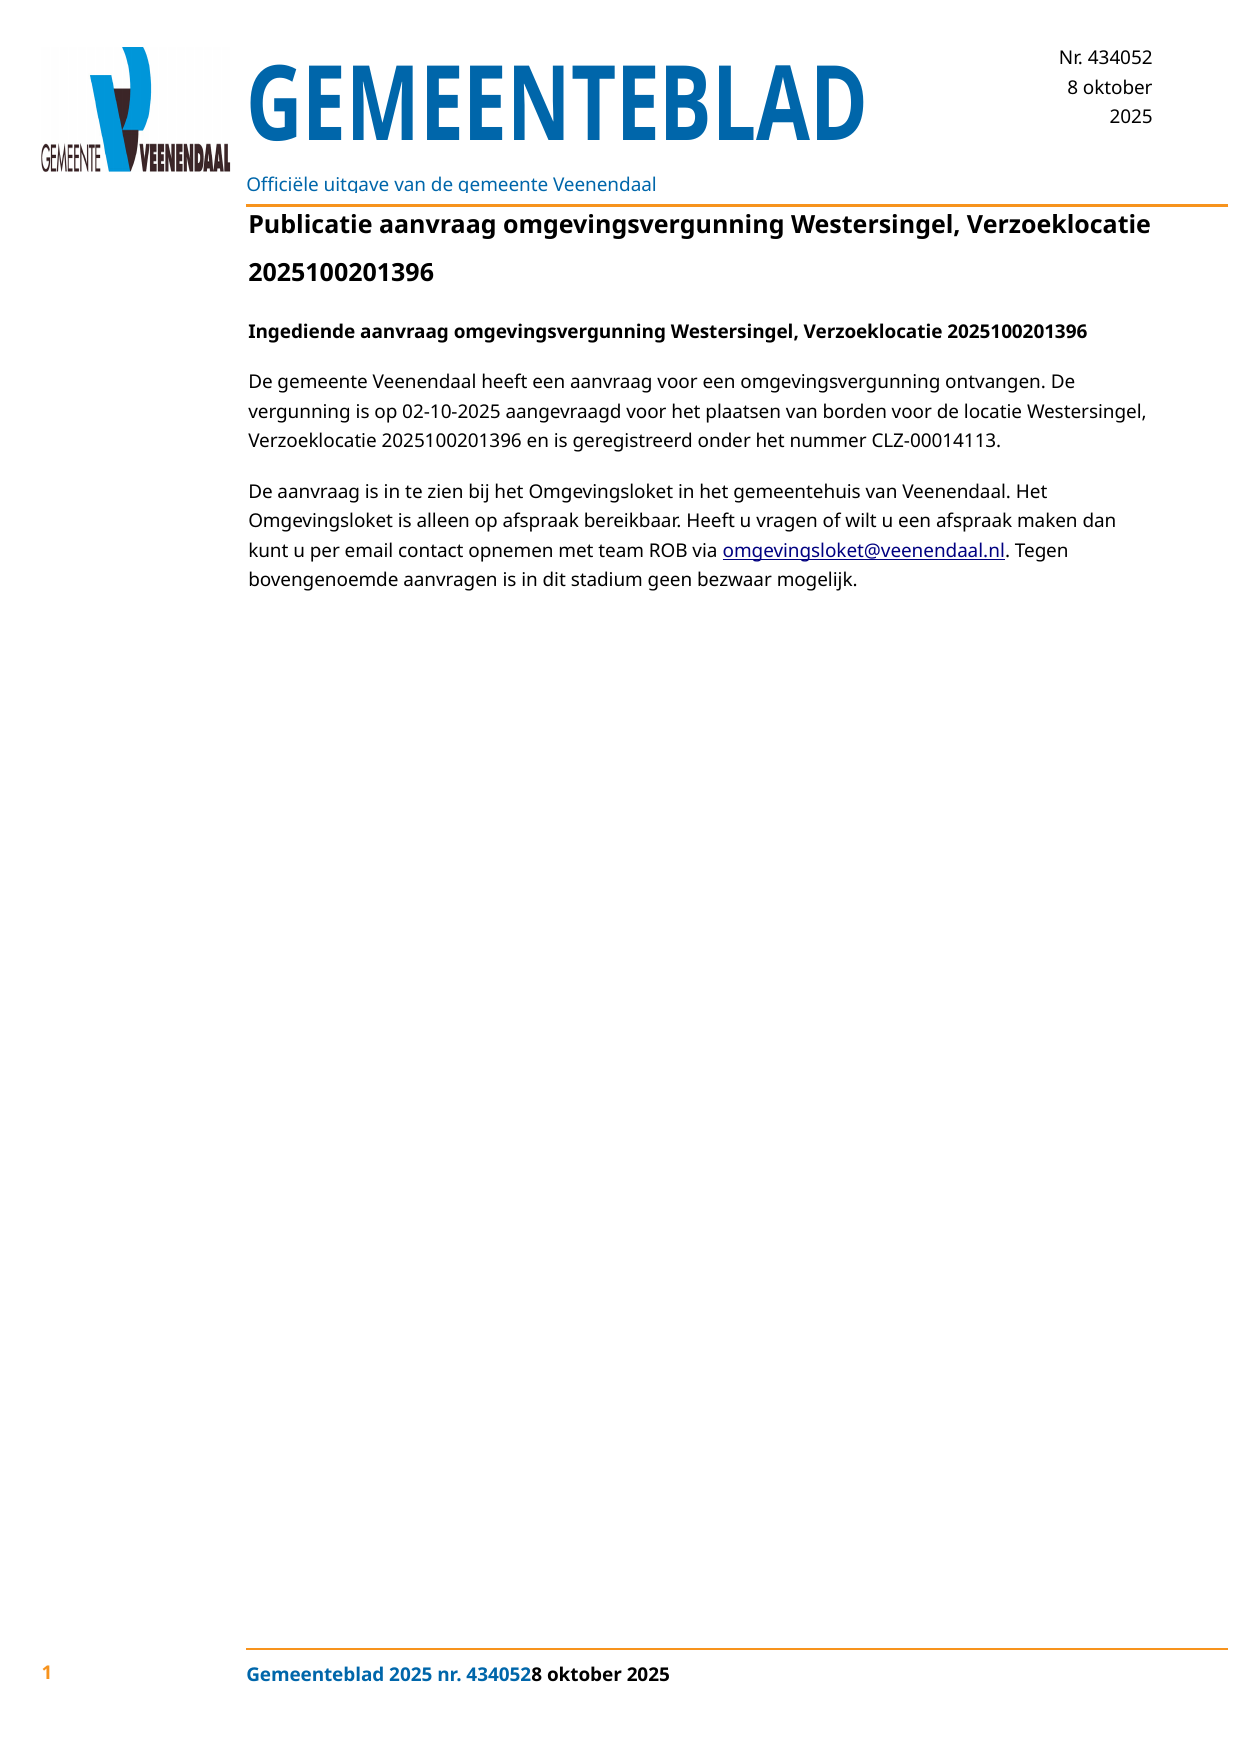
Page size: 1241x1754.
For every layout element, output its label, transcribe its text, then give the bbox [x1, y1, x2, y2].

text De aanvraag is in te zien bij het Omgevingsloket in het gemeentehuis van Veenendaal. Het Omgevingsloket is alleen op afspraak bereikbaar. Heeft u vragen of wilt u een afspraak maken dan kunt u per email contact opnemen met team ROB via omgevingsloket@veenendaal.nl. Tegen bovengenoemde aanvragen is in dit stadium geen bezwaar mogelijk. [248, 478, 1152, 592]
picture [41, 47, 130, 172]
picture [123, 47, 231, 172]
text De gemeente Veenendaal heeft een aanvraag voor een omgevingsvergunning ontvangen. De vergunning is op 02-10-2025 aangevraagd voor het plaatsen van borden voor de locatie Westersingel, Verzoeklocatie 2025100201396 en is geregistreerd onder het nummer CLZ-00014113. [248, 368, 1152, 453]
text Ingediende aanvraag omgevingsvergunning Westersingel, Verzoeklocatie 2025100201396 [248, 318, 1152, 344]
text Publicatie aanvraag omgevingsvergunning Westersingel, Verzoeklocatie 2025100201396 [248, 207, 1152, 288]
